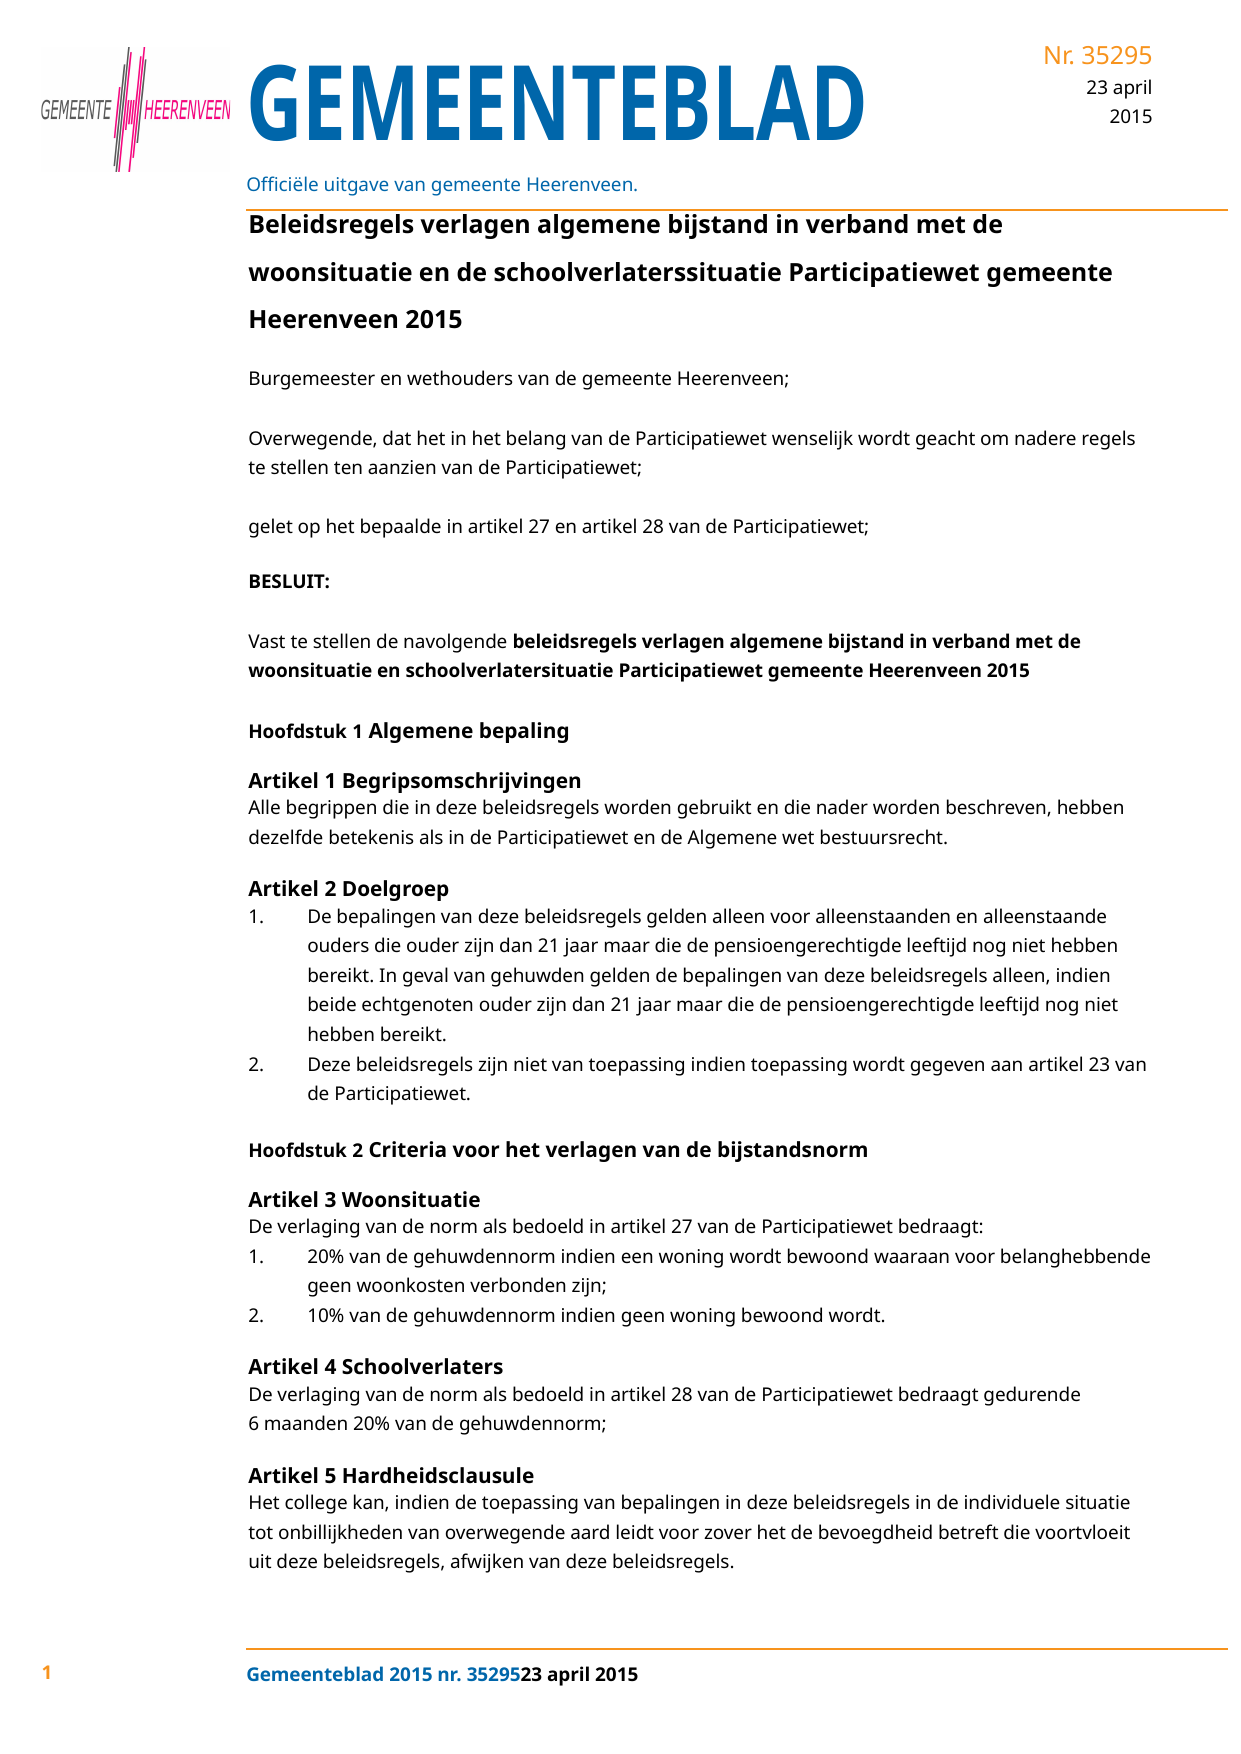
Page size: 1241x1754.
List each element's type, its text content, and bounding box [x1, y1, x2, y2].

list De bepalingen van deze beleidsregels gelden alleen voor alleenstaanden en alleenstaande ouders die ouder zijn dan 21 jaar maar die de pensioengerechtigde leeftijd nog niet hebben bereikt. In geval van gehuwden gelden de bepalingen van deze beleidsregels alleen, indien beide echtgenoten ouder zijn dan 21 jaar maar die de pensioengerechtigde leeftijd nog niet hebben bereikt. [248, 903, 1152, 1047]
list Deze beleidsregels zijn niet van toepassing indien toepassing wordt gegeven aan artikel 23 van de Participatiewet. [248, 1051, 1152, 1106]
text BESLUIT: [248, 569, 1152, 594]
text gelet op het bepaalde in artikel 27 en artikel 28 van de Participatiewet; [248, 513, 1152, 539]
text De verlaging van de norm als bedoeld in artikel 28 van de Participatiewet bedraagt gedurende 6 maanden 20% van de gehuwdennorm; [248, 1381, 1152, 1436]
text Beleidsregels verlagen algemene bijstand in verband met de woonsituatie en de schoolverlaterssituatie Participatiewet gemeente Heerenveen 2015 [248, 211, 1152, 336]
text Overwegende, dat het in het belang van de Participatiewet wenselijk wordt geacht om nadere regels te stellen ten aanzien van de Participatiewet; [248, 425, 1152, 480]
text Alle begrippen die in deze beleidsregels worden gebruikt en die nader worden beschreven, hebben dezelfde betekenis als in de Participatiewet en de Algemene wet bestuursrecht. [248, 794, 1152, 850]
list 20% van de gehuwdennorm indien een woning wordt bewoond waaraan voor belanghebbende geen woonkosten verbonden zijn; [248, 1243, 1152, 1298]
text Artikel 3 Woonsituatie [248, 1185, 1152, 1213]
text Hoofdstuk 1 Algemene bepaling [248, 717, 1152, 745]
text Burgemeester en wethouders van de gemeente Heerenveen; [248, 366, 1152, 391]
list 10% van de gehuwdennorm indien geen woning bewoond wordt. [248, 1302, 1152, 1328]
picture [41, 47, 231, 172]
text Artikel 4 Schoolverlaters [248, 1352, 1152, 1381]
text Het college kan, indien de toepassing van bepalingen in deze beleidsregels in de individuele situatie tot onbillijkheden van overwegende aard leidt voor zover het de bevoegdheid betreft die voortvloeit uit deze beleidsregels, afwijken van deze beleidsregels. [248, 1489, 1152, 1574]
text Vast te stellen de navolgende beleidsregels verlagen algemene bijstand in verband met de woonsituatie en schoolverlatersituatie Participatiewet gemeente Heerenveen 2015 [248, 628, 1152, 683]
text Artikel 5 Hardheidsclausule [248, 1461, 1152, 1489]
text Artikel 1 Begripsomschrijvingen [248, 766, 1152, 794]
text Artikel 2 Doelgroep [248, 874, 1152, 903]
text De verlaging van de norm als bedoeld in artikel 27 van de Participatiewet bedraagt: [248, 1213, 1152, 1239]
text Hoofdstuk 2 Criteria voor het verlagen van de bijstandsnorm [248, 1136, 1152, 1164]
